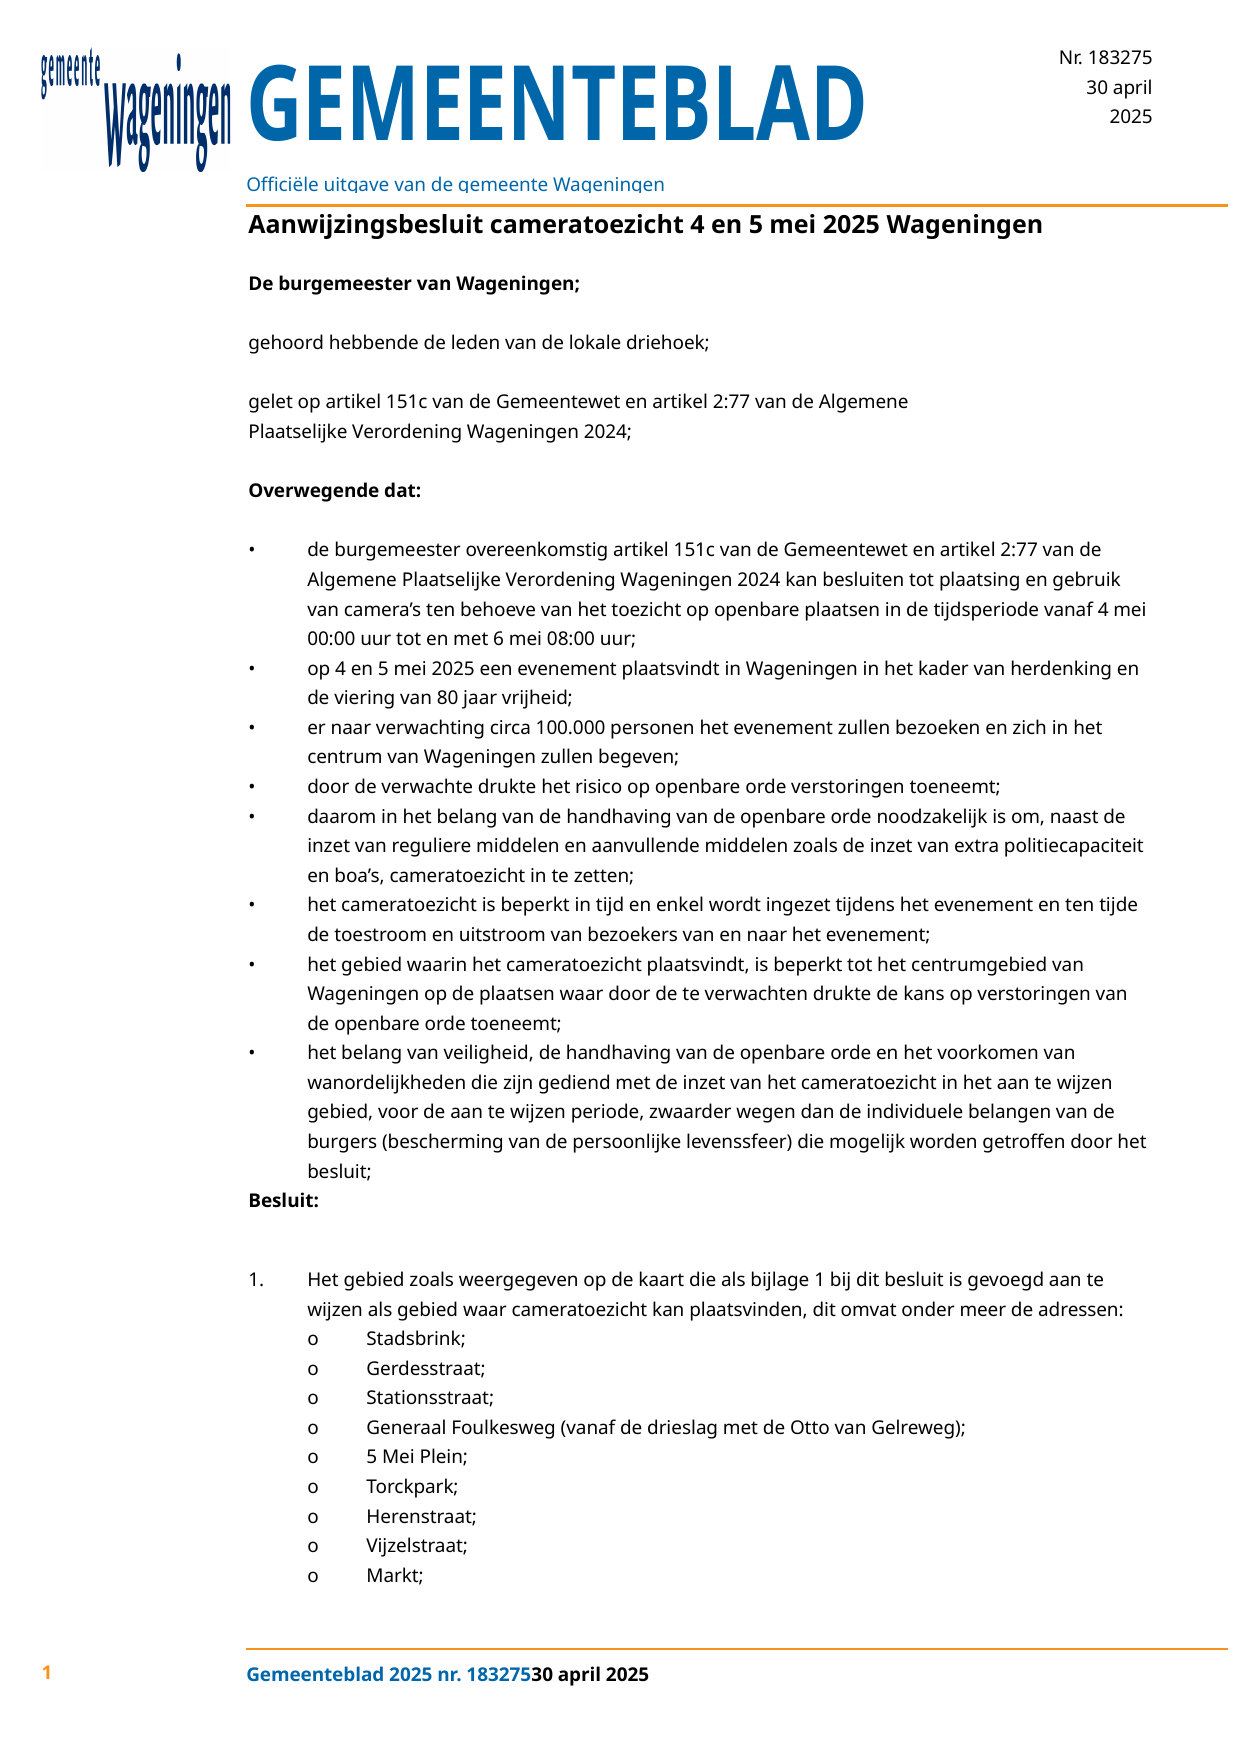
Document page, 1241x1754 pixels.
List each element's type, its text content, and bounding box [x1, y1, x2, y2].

text Overwegende dat: [248, 477, 1152, 503]
list Gerdesstraat; [307, 1355, 1152, 1381]
list Het gebied zoals weergegeven op de kaart die als bijlage 1 bij dit besluit is gevoegd aan te wijzen als gebied waar cameratoezicht kan plaatsvinden, dit omvat onder meer de adressen: [248, 1266, 1152, 1322]
list Generaal Foulkesweg (vanaf de drieslag met de Otto van Gelreweg); [307, 1414, 1152, 1440]
text Plaatselijke Verordening Wageningen 2024; [248, 418, 1152, 444]
list door de verwachte drukte het risico op openbare orde verstoringen toeneemt; [248, 773, 1152, 799]
list 5 Mei Plein; [307, 1444, 1152, 1469]
list Stationsstraat; [307, 1384, 1152, 1410]
list Stadsbrink; [307, 1325, 1152, 1351]
list Vijzelstraat; [307, 1532, 1152, 1558]
list het belang van veiligheid, de handhaving van de openbare orde en het voorkomen van wanordelijkheden die zijn gediend met de inzet van het cameratoezicht in het aan te wijzen gebied, voor de aan te wijzen periode, zwaarder wegen dan de individuele belangen van de burgers (bescherming van de persoonlijke levenssfeer) die mogelijk worden getroffen door het besluit; [248, 1039, 1152, 1183]
text Besluit: [248, 1187, 1152, 1213]
list het gebied waarin het cameratoezicht plaatsvindt, is beperkt tot het centrumgebied van Wageningen op de plaatsen waar door de te verwachten drukte de kans op verstoringen van de openbare orde toeneemt; [248, 951, 1152, 1036]
picture [41, 47, 231, 172]
list er naar verwachting circa 100.000 personen het evenement zullen bezoeken en zich in het centrum van Wageningen zullen begeven; [248, 714, 1152, 769]
text gehoord hebbende de leden van de lokale driehoek; [248, 329, 1152, 355]
list op 4 en 5 mei 2025 een evenement plaatsvindt in Wageningen in het kader van herdenking en de viering van 80 jaar vrijheid; [248, 655, 1152, 710]
text gelet op artikel 151c van de Gemeentewet en artikel 2:77 van de Algemene [248, 389, 1152, 414]
list Torckpark; [307, 1473, 1152, 1499]
list Herenstraat; [307, 1503, 1152, 1529]
list daarom in het belang van de handhaving van de openbare orde noodzakelijk is om, naast de inzet van reguliere middelen en aanvullende middelen zoals de inzet van extra politiecapaciteit en boa’s, cameratoezicht in te zetten; [248, 803, 1152, 888]
list Markt; [307, 1562, 1152, 1588]
list het cameratoezicht is beperkt in tijd en enkel wordt ingezet tijdens het evenement en ten tijde de toestroom en uitstroom van bezoekers van en naar het evenement; [248, 892, 1152, 947]
text De burgemeester van Wageningen; [248, 270, 1152, 296]
list de burgemeester overeenkomstig artikel 151c van de Gemeentewet en artikel 2:77 van de Algemene Plaatselijke Verordening Wageningen 2024 kan besluiten tot plaatsing en gebruik van camera’s ten behoeve van het toezicht op openbare plaatsen in de tijdsperiode vanaf 4 mei 00:00 uur tot en met 6 mei 08:00 uur; [248, 537, 1152, 651]
text Aanwijzingsbesluit cameratoezicht 4 en 5 mei 2025 Wageningen [248, 207, 1152, 241]
